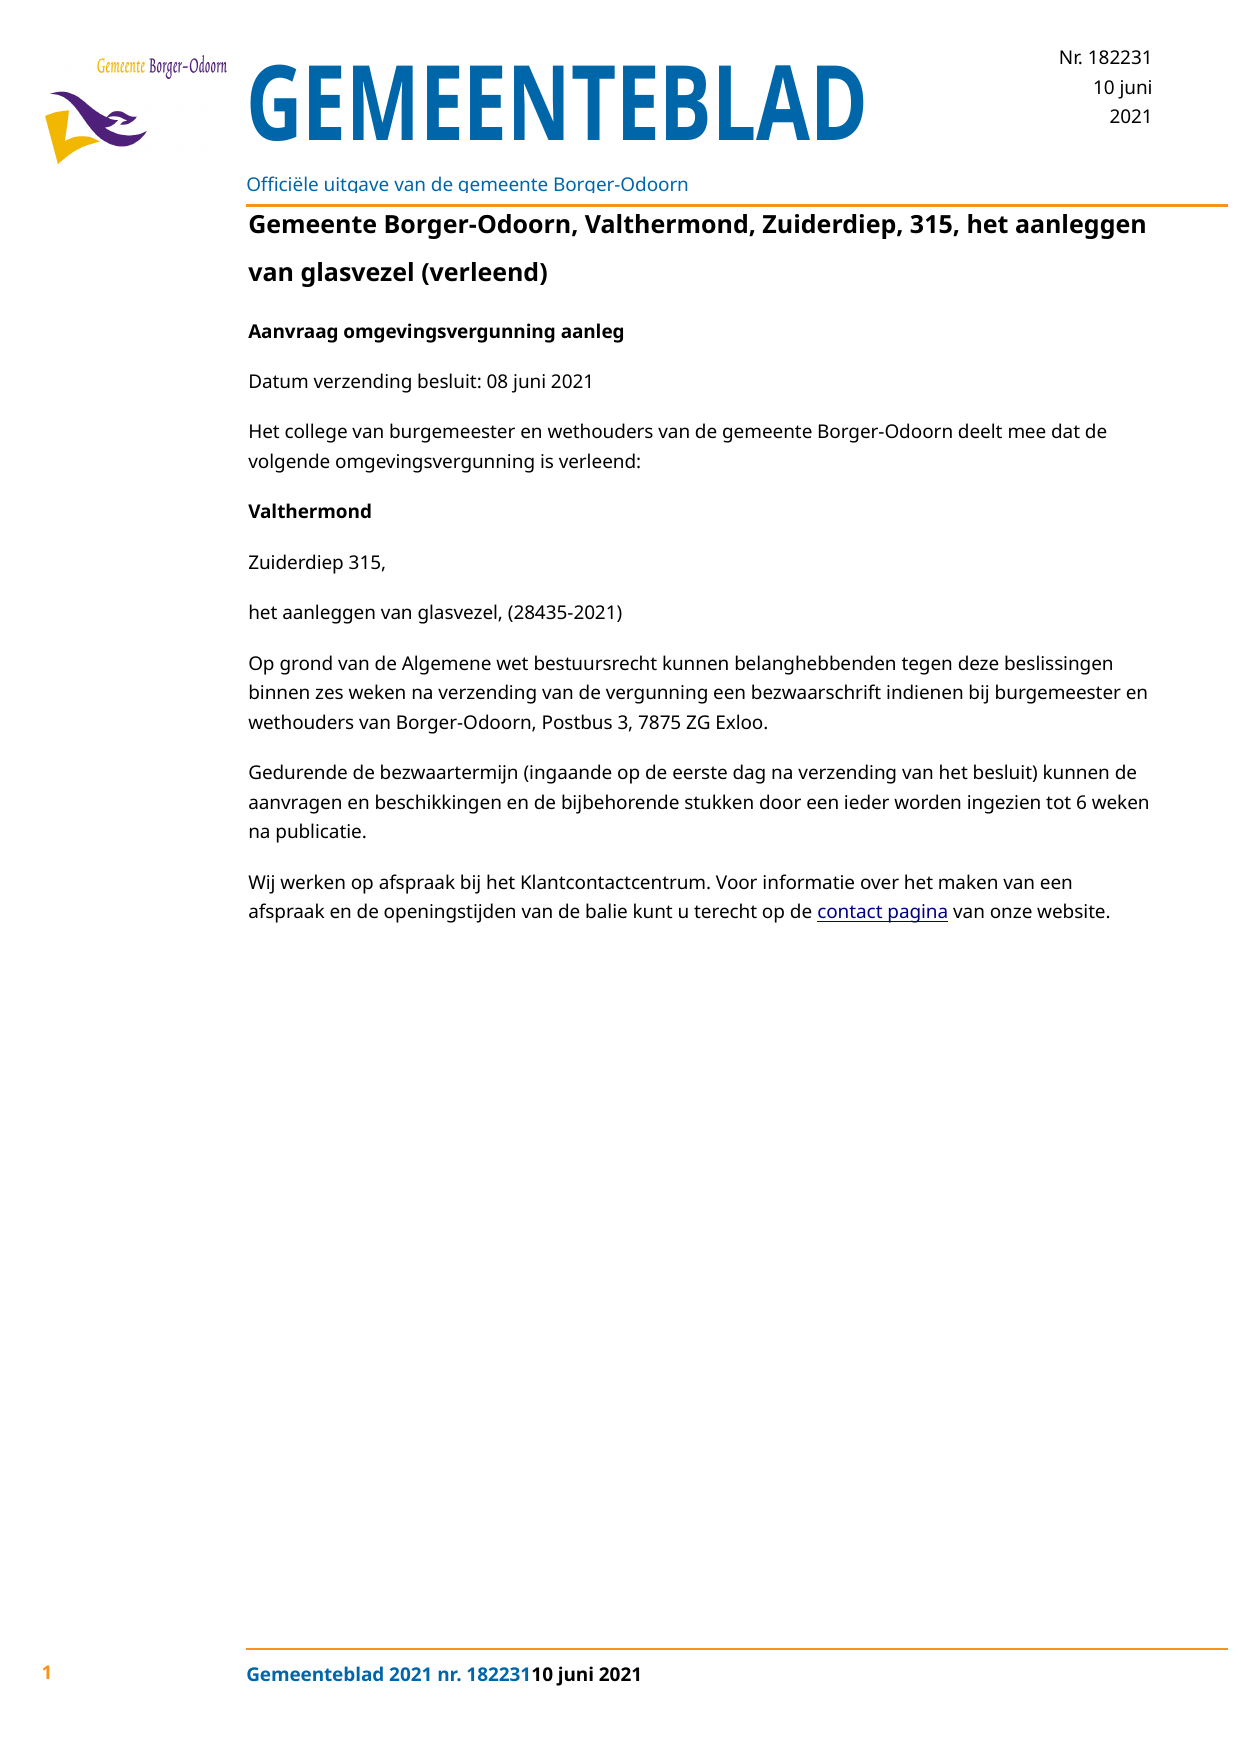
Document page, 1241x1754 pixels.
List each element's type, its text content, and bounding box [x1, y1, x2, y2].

text Valthermond [248, 499, 1152, 524]
text Op grond van de Algemene wet bestuursrecht kunnen belanghebbenden tegen deze beslissingen binnen zes weken na verzending van de vergunning een bezwaarschrift indienen bij burgemeester en wethouders van Borger-Odoorn, Postbus 3, 7875 ZG Exloo. [248, 650, 1152, 735]
text Wij werken op afspraak bij het Klantcontactcentrum. Voor informatie over het maken van een afspraak en de openingstijden van de balie kunt u terecht op de contact pagina van onze website. [248, 869, 1152, 924]
text Gemeente Borger-Odoorn, Valthermond, Zuiderdiep, 315, het aanleggen van glasvezel (verleend) [248, 207, 1152, 288]
text Het college van burgemeester en wethouders van de gemeente Borger-Odoorn deelt mee dat de volgende omgevingsvergunning is verleend: [248, 419, 1152, 474]
picture [41, 47, 231, 172]
text Datum verzending besluit: 08 juni 2021 [248, 368, 1152, 394]
text Aanvraag omgevingsvergunning aanleg [248, 318, 1152, 344]
text Zuiderdiep 315, [248, 549, 1152, 575]
text het aanleggen van glasvezel, (28435-2021) [248, 599, 1152, 625]
text Gedurende de bezwaartermijn (ingaande op de eerste dag na verzending van het besluit) kunnen de aanvragen en beschikkingen en de bijbehorende stukken door een ieder worden ingezien tot 6 weken na publicatie. [248, 759, 1152, 844]
